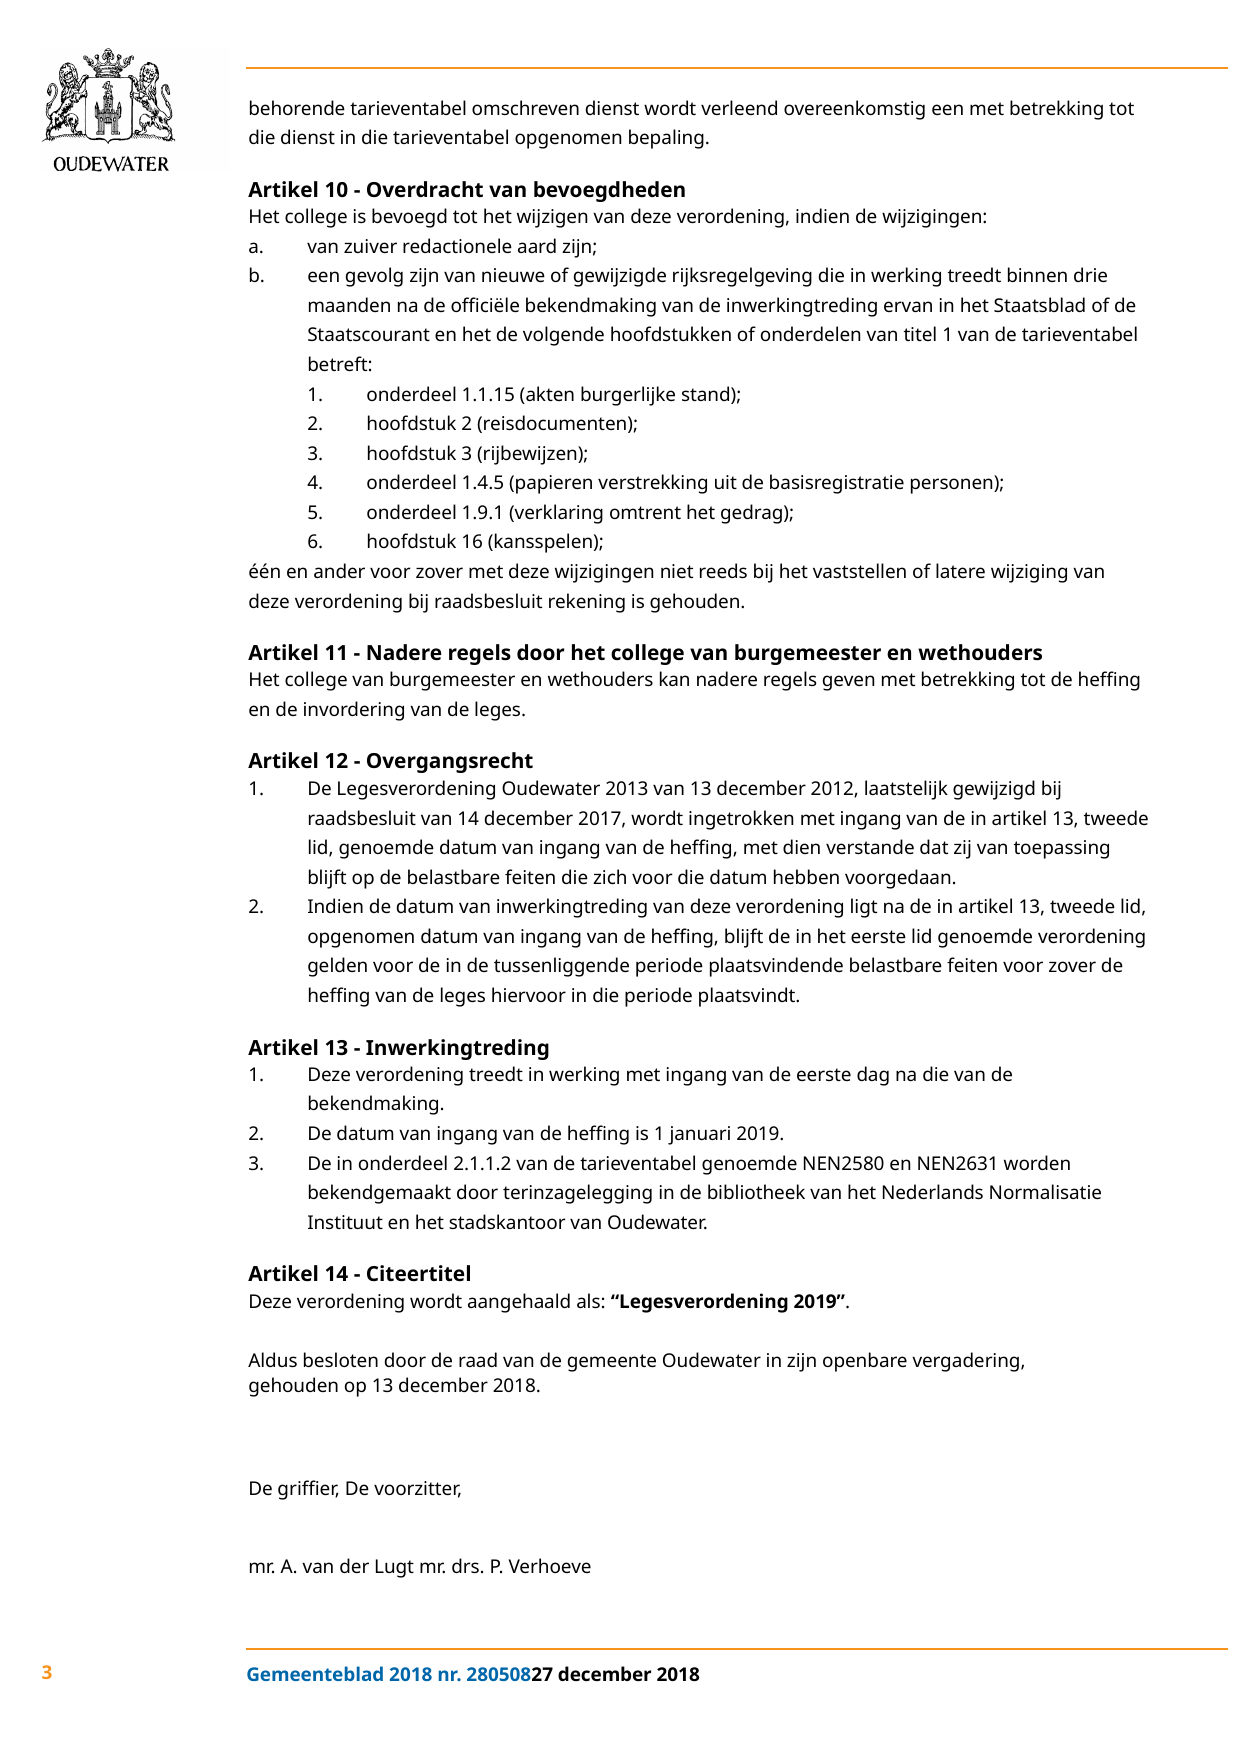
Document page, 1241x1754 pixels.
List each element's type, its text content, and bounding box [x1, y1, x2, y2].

list De datum van ingang van de heffing is 1 januari 2019. [248, 1120, 1152, 1146]
text mr. A. van der Lugt mr. drs. P. Verhoeve [248, 1553, 1152, 1578]
list hoofdstuk 2 (reisdocumenten); [307, 410, 1152, 436]
text Artikel 11 - Nadere regels door het college van burgemeester en wethouders [248, 638, 1152, 667]
text behorende tarieventabel omschreven dienst wordt verleend overeenkomstig een met betrekking tot die dienst in die tarieventabel opgenomen bepaling. [248, 95, 1152, 150]
list van zuiver redactionele aard zijn; [248, 233, 1152, 258]
text Artikel 13 - Inwerkingtreding [248, 1033, 1152, 1061]
list hoofdstuk 16 (kansspelen); [307, 529, 1152, 554]
list De Legesverordening Oudewater 2013 van 13 december 2012, laatstelijk gewijzigd bij raadsbesluit van 14 december 2017, wordt ingetrokken met ingang van de in artikel 13, tweede lid, genoemde datum van ingang van de heffing, met dien verstande dat zij van toepassing blijft op de belastbare feiten die zich voor die datum hebben voorgedaan. [248, 775, 1152, 889]
list Indien de datum van inwerkingtreding van deze verordening ligt na de in artikel 13, tweede lid, opgenomen datum van ingang van de heffing, blijft de in het eerste lid genoemde verordening gelden voor de in de tussenliggende periode plaatsvindende belastbare feiten voor zover de heffing van de leges hiervoor in die periode plaatsvindt. [248, 893, 1152, 1008]
text Artikel 10 - Overdracht van bevoegdheden [248, 175, 1152, 203]
text De griffier, De voorzitter, [248, 1476, 1152, 1501]
list De in onderdeel 2.1.1.2 van de tarieventabel genoemde NEN2580 en NEN2631 worden bekendgemaakt door terinzagelegging in de bibliotheek van het Nederlands Normalisatie Instituut en het stadskantoor van Oudewater. [248, 1150, 1152, 1235]
list onderdeel 1.4.5 (papieren verstrekking uit de basisregistratie personen); [307, 469, 1152, 495]
text Deze verordening wordt aangehaald als: “Legesverordening 2019”. [248, 1288, 1152, 1313]
text Het college van burgemeester en wethouders kan nadere regels geven met betrekking tot de heffing en de invordering van de leges. [248, 667, 1152, 722]
list onderdeel 1.9.1 (verklaring omtrent het gedrag); [307, 499, 1152, 525]
text gehouden op 13 december 2018. [248, 1373, 1152, 1398]
list Deze verordening treedt in werking met ingang van de eerste dag na die van de bekendmaking. [248, 1061, 1152, 1116]
list onderdeel 1.1.15 (akten burgerlijke stand); [307, 381, 1152, 406]
list een gevolg zijn van nieuwe of gewijzigde rijksregelgeving die in werking treedt binnen drie maanden na de officiële bekendmaking van de inwerkingtreding ervan in het Staatsblad of de Staatscourant en het de volgende hoofdstukken of onderdelen van titel 1 van de tarieventabel betreft: [248, 262, 1152, 377]
text Artikel 12 - Overgangsrecht [248, 747, 1152, 775]
list hoofdstuk 3 (rijbewijzen); [307, 440, 1152, 466]
text één en ander voor zover met deze wijzigingen niet reeds bij het vaststellen of latere wijziging van deze verordening bij raadsbesluit rekening is gehouden. [248, 558, 1152, 613]
text Het college is bevoegd tot het wijzigen van deze verordening, indien de wijzigingen: [248, 203, 1152, 229]
text Aldus besloten door de raad van de gemeente Oudewater in zijn openbare vergadering, [248, 1347, 1152, 1373]
picture [41, 47, 231, 172]
text Artikel 14 - Citeertitel [248, 1259, 1152, 1288]
